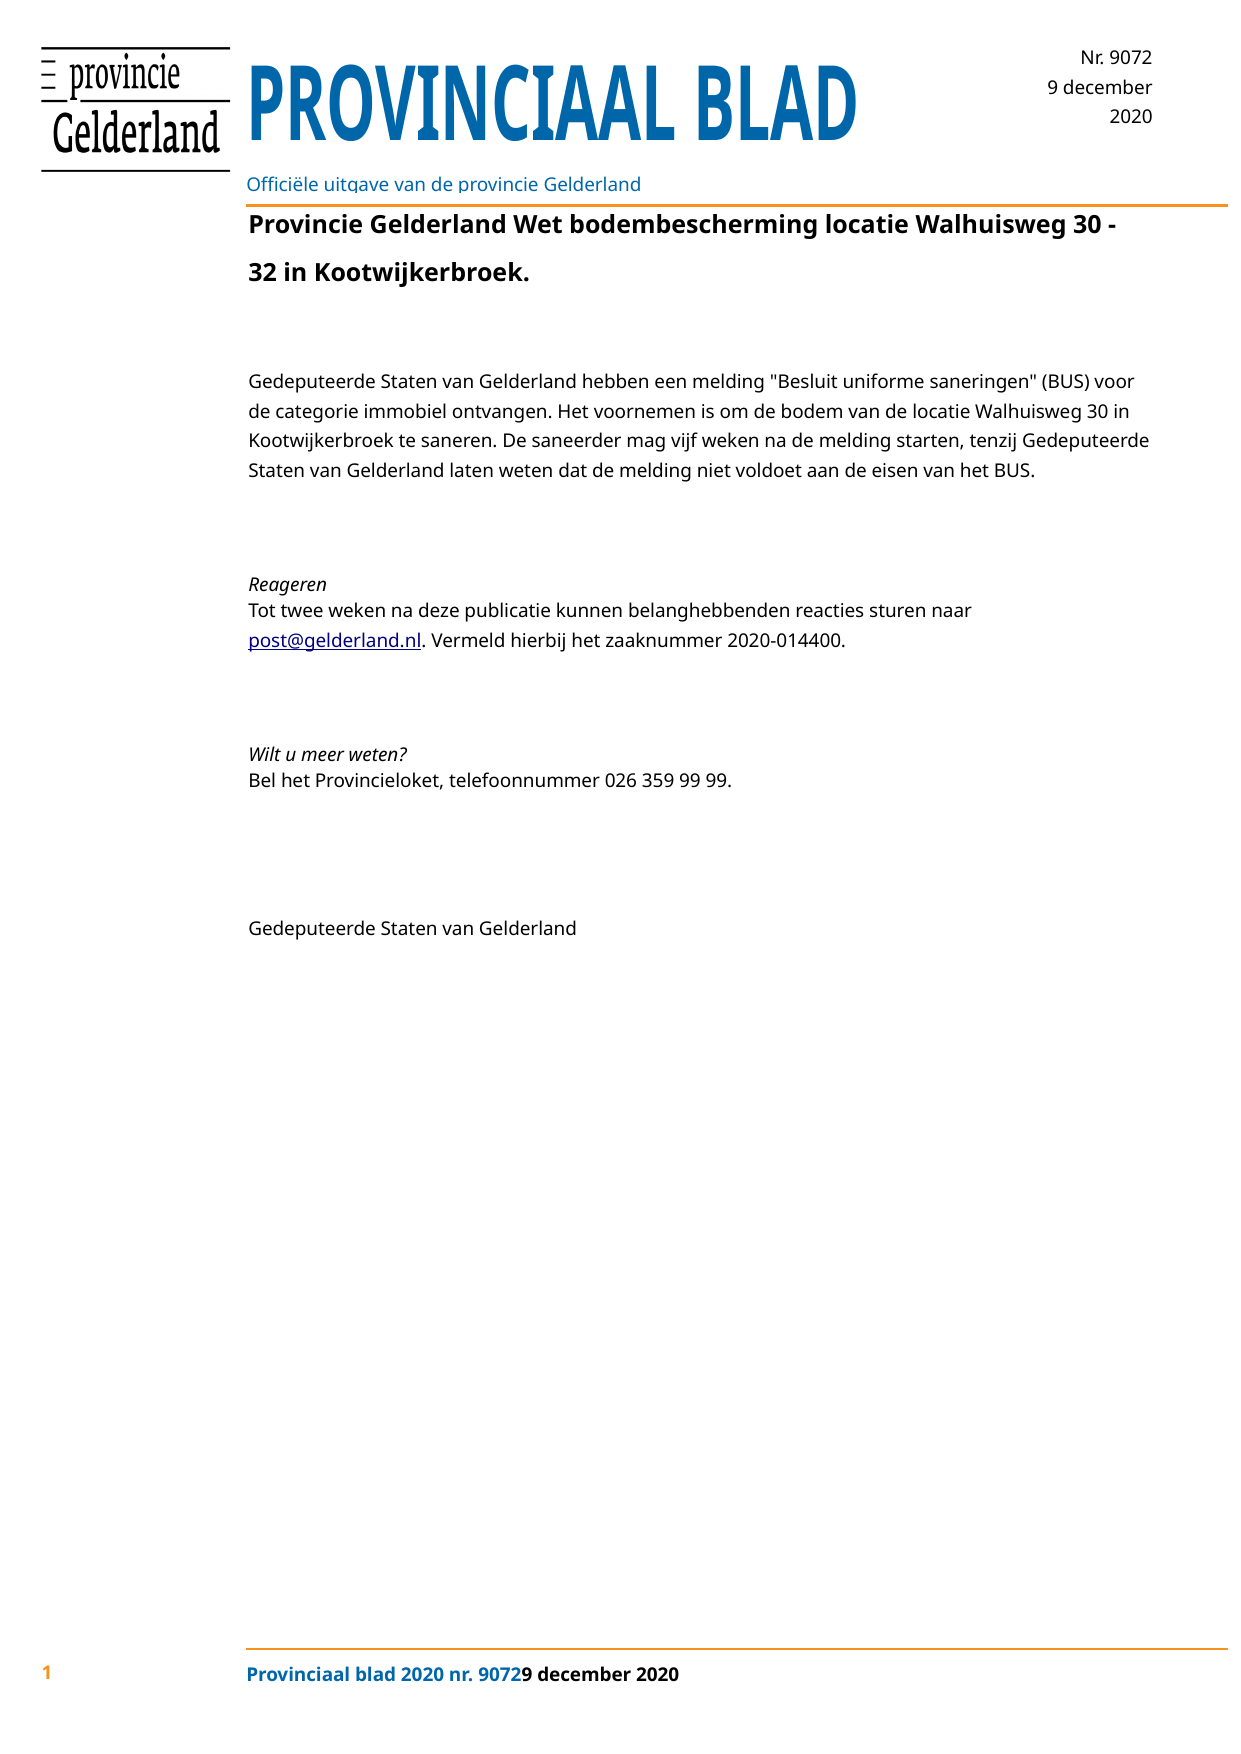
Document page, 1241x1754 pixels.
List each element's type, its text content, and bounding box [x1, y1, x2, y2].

text Reageren [248, 571, 1152, 597]
text Provincie Gelderland Wet bodembescherming locatie Walhuisweg 30 - 32 in Kootwijkerbroek. [248, 207, 1152, 288]
text Bel het Provincieloket, telefoonnummer 026 359 99 99. [248, 767, 1152, 793]
text Gedeputeerde Staten van Gelderland hebben een melding "Besluit uniforme saneringen" (BUS) voor de categorie immobiel ontvangen. Het voornemen is om de bodem van de locatie Walhuisweg 30 in Kootwijkerbroek te saneren. De saneerder mag vijf weken na de melding starten, tenzij Gedeputeerde Staten van Gelderland laten weten dat de melding niet voldoet aan de eisen van het BUS. [248, 368, 1152, 483]
text Tot twee weken na deze publicatie kunnen belanghebbenden reacties sturen naar post@gelderland.nl. Vermeld hierbij het zaaknummer 2020-014400. [248, 597, 1152, 652]
picture [41, 47, 231, 172]
text Gedeputeerde Staten van Gelderland [248, 916, 1152, 941]
text Wilt u meer weten? [248, 741, 1152, 767]
